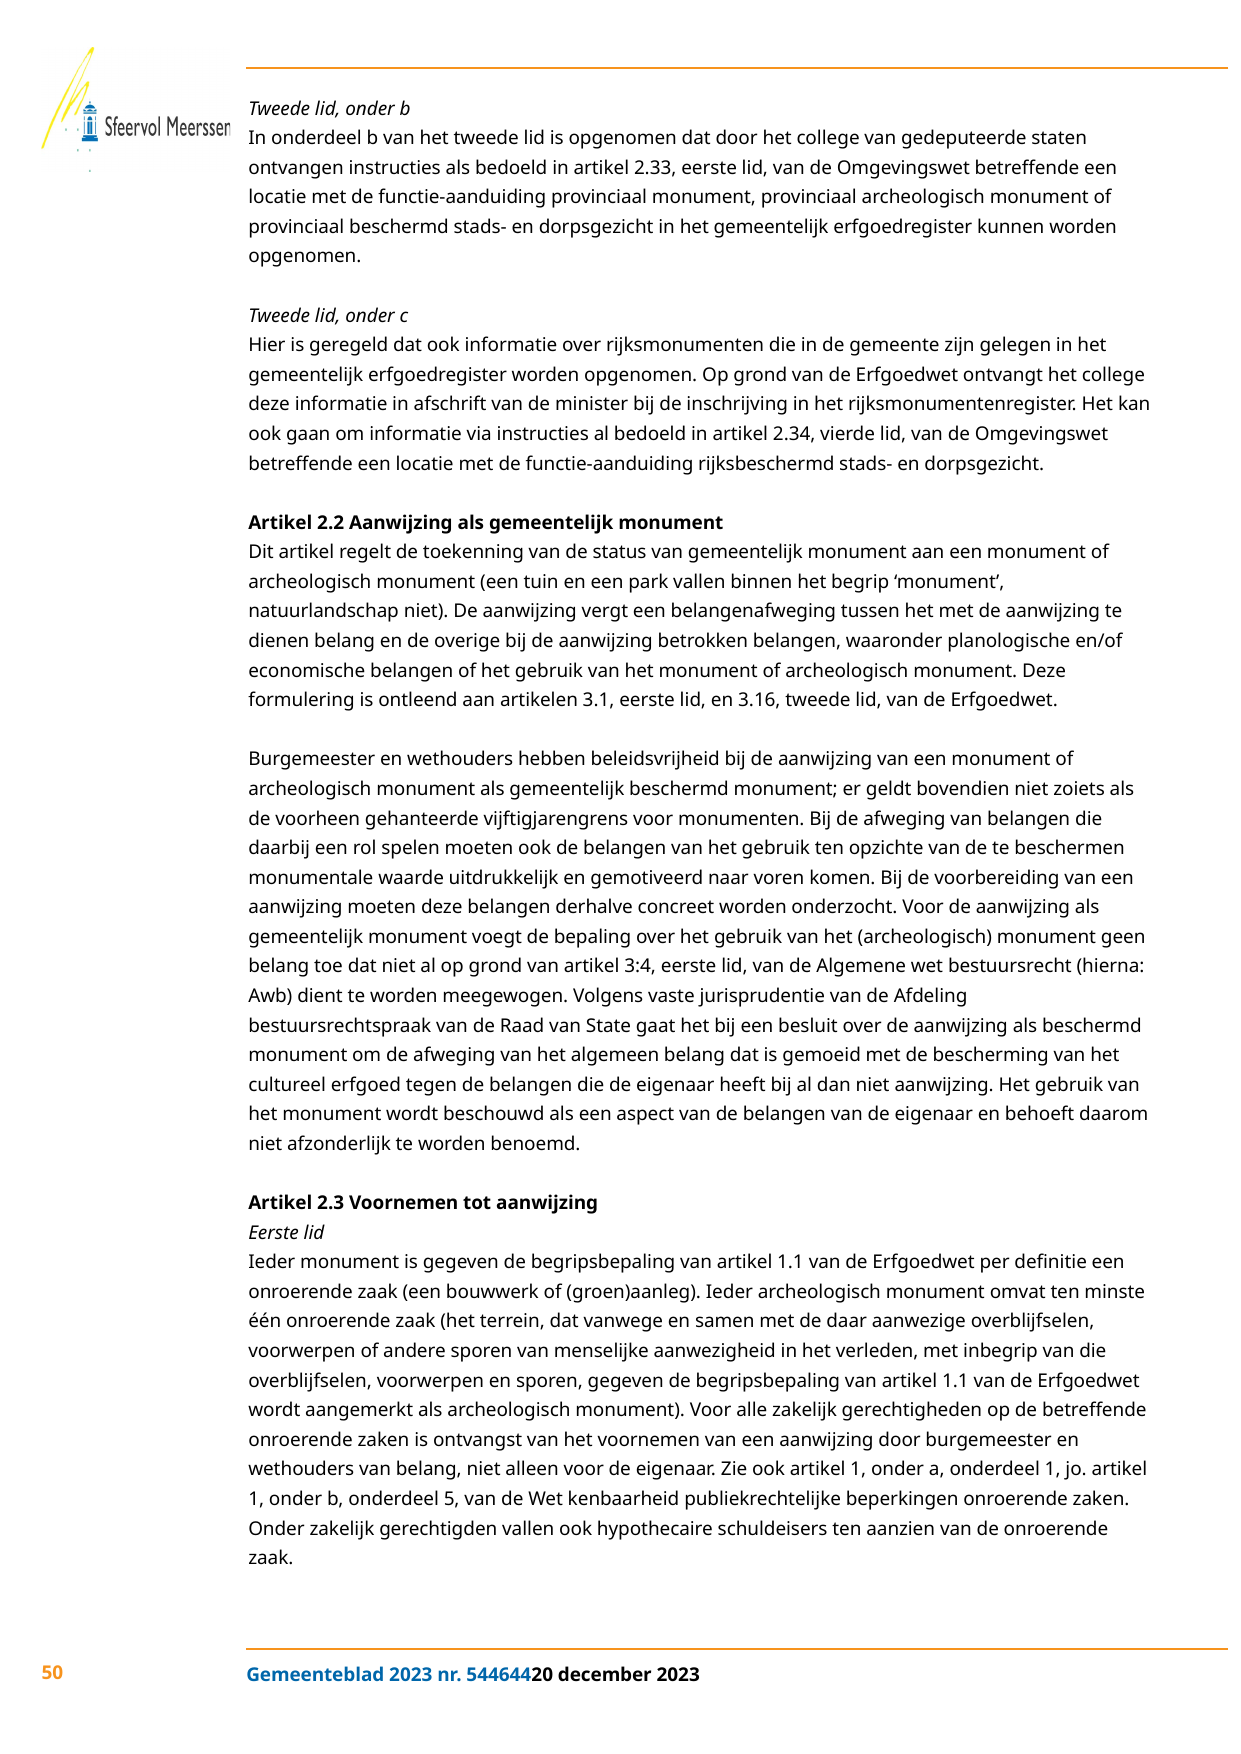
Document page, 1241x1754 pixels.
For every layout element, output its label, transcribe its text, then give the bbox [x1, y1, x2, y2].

text Eerste lid [248, 1219, 1152, 1245]
picture [41, 47, 231, 172]
text Artikel 2.2 Aanwijzing als gemeentelijk monument [248, 509, 1152, 535]
text In onderdeel b van het tweede lid is opgenomen dat door het college van gedeputeerde staten ontvangen instructies als bedoeld in artikel 2.33, eerste lid, van de Omgevingswet betreffende een locatie met de functie-aanduiding provinciaal monument, provinciaal archeologisch monument of provinciaal beschermd stads- en dorpsgezicht in het gemeentelijk erfgoedregister kunnen worden opgenomen. [248, 124, 1152, 268]
text Hier is geregeld dat ook informatie over rijksmonumenten die in de gemeente zijn gelegen in het gemeentelijk erfgoedregister worden opgenomen. Op grond van de Erfgoedwet ontvangt het college deze informatie in afschrift van de minister bij de inschrijving in het rijksmonumentenregister. Het kan ook gaan om informatie via instructies al bedoeld in artikel 2.34, vierde lid, van de Omgevingswet betreffende een locatie met de functie-aanduiding rijksbeschermd stads- en dorpsgezicht. [248, 331, 1152, 476]
text Tweede lid, onder c [248, 302, 1152, 328]
text Ieder monument is gegeven de begripsbepaling van artikel 1.1 van de Erfgoedwet per definitie een onroerende zaak (een bouwwerk of (groen)aanleg). Ieder archeologisch monument omvat ten minste één onroerende zaak (het terrein, dat vanwege en samen met de daar aanwezige overblijfselen, voorwerpen of andere sporen van menselijke aanwezigheid in het verleden, met inbegrip van die overblijfselen, voorwerpen en sporen, gegeven de begripsbepaling van artikel 1.1 van de Erfgoedwet wordt aangemerkt als archeologisch monument). Voor alle zakelijk gerechtigheden op de betreffende onroerende zaken is ontvangst van het voornemen van een aanwijzing door burgemeester en wethouders van belang, niet alleen voor de eigenaar. Zie ook artikel 1, onder a, onderdeel 1, jo. artikel 1, onder b, onderdeel 5, van de Wet kenbaarheid publiekrechtelijke beperkingen onroerende zaken. Onder zakelijk gerechtigden vallen ook hypothecaire schuldeisers ten aanzien van de onroerende zaak. [248, 1248, 1152, 1570]
text Tweede lid, onder b [248, 95, 1152, 121]
text Burgemeester en wethouders hebben beleidsvrijheid bij de aanwijzing van een monument of archeologisch monument als gemeentelijk beschermd monument; er geldt bovendien niet zoiets als de voorheen gehanteerde vijftigjarengrens voor monumenten. Bij de afweging van belangen die daarbij een rol spelen moeten ook de belangen van het gebruik ten opzichte van de te beschermen monumentale waarde uitdrukkelijk en gemotiveerd naar voren komen. Bij de voorbereiding van een aanwijzing moeten deze belangen derhalve concreet worden onderzocht. Voor de aanwijzing als gemeentelijk monument voegt de bepaling over het gebruik van het (archeologisch) monument geen belang toe dat niet al op grond van artikel 3:4, eerste lid, van de Algemene wet bestuursrecht (hierna: Awb) dient te worden meegewogen. Volgens vaste jurisprudentie van de Afdeling bestuursrechtspraak van de Raad van State gaat het bij een besluit over de aanwijzing als beschermd monument om de afweging van het algemeen belang dat is gemoeid met de bescherming van het cultureel erfgoed tegen de belangen die de eigenaar heeft bij al dan niet aanwijzing. Het gebruik van het monument wordt beschouwd als een aspect van de belangen van de eigenaar en behoeft daarom niet afzonderlijk te worden benoemd. [248, 746, 1152, 1156]
text Artikel 2.3 Voornemen tot aanwijzing [248, 1189, 1152, 1215]
text Dit artikel regelt de toekenning van de status van gemeentelijk monument aan een monument of archeologisch monument (een tuin en een park vallen binnen het begrip ‘monument’, natuurlandschap niet). De aanwijzing vergt een belangenafweging tussen het met de aanwijzing te dienen belang en de overige bij de aanwijzing betrokken belangen, waaronder planologische en/of economische belangen of het gebruik van het monument of archeologisch monument. Deze formulering is ontleend aan artikelen 3.1, eerste lid, en 3.16, tweede lid, van de Erfgoedwet. [248, 538, 1152, 712]
